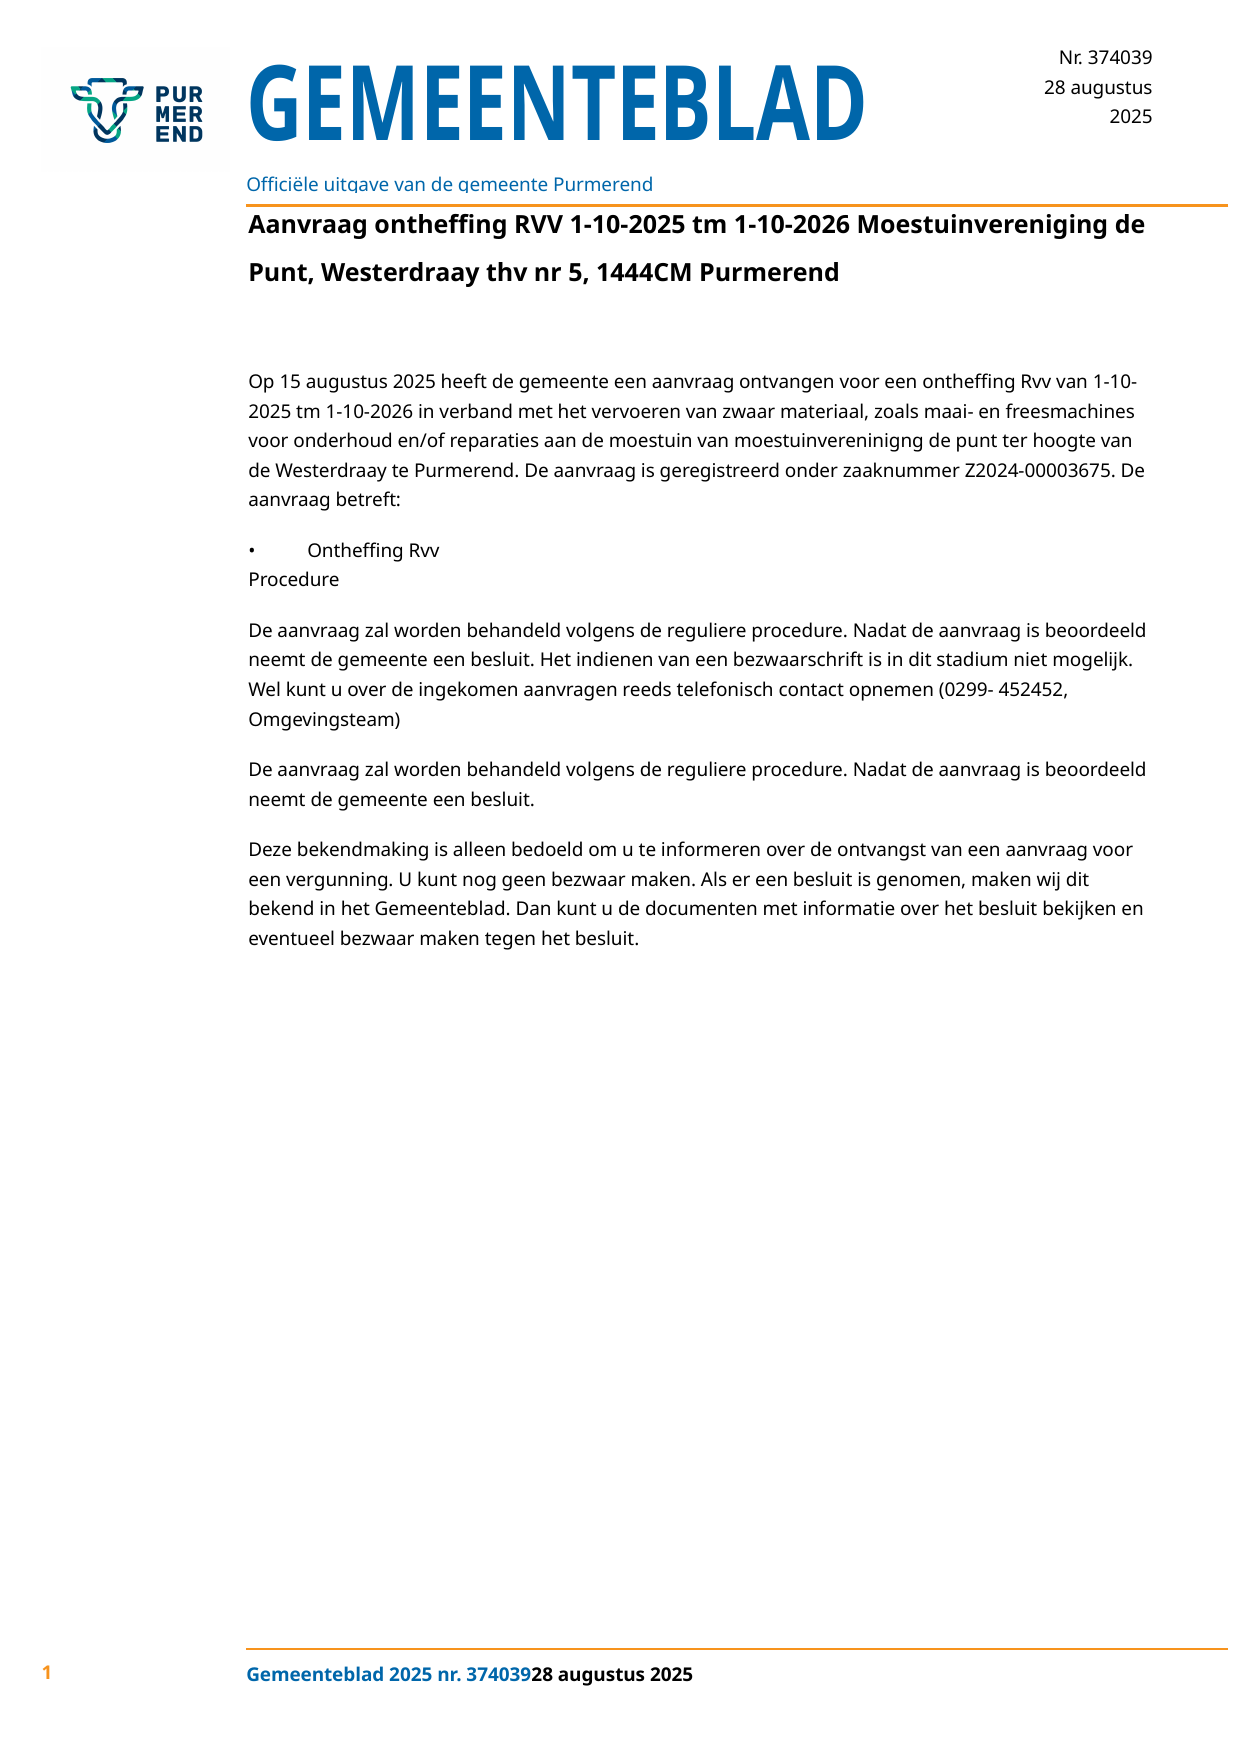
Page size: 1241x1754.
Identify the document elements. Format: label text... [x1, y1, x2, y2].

text Op 15 augustus 2025 heeft de gemeente een aanvraag ontvangen voor een ontheffing Rvv van 1-10-2025 tm 1-10-2026 in verband met het vervoeren van zwaar materiaal, zoals maai- en freesmachines voor onderhoud en/of reparaties aan de moestuin van moestuinvereninigng de punt ter hoogte van de Westerdraay te Purmerend. De aanvraag is geregistreerd onder zaaknummer Z2024-00003675. De aanvraag betreft: [248, 368, 1152, 512]
list Ontheffing Rvv [248, 537, 1152, 563]
text Procedure [248, 567, 1152, 592]
text De aanvraag zal worden behandeld volgens de reguliere procedure. Nadat de aanvraag is beoordeeld neemt de gemeente een besluit. [248, 756, 1152, 812]
picture [41, 47, 231, 172]
text Aanvraag ontheffing RVV 1-10-2025 tm 1-10-2026 Moestuinvereniging de Punt, Westerdraay thv nr 5, 1444CM Purmerend [248, 207, 1152, 288]
text De aanvraag zal worden behandeld volgens de reguliere procedure. Nadat de aanvraag is beoordeeld neemt de gemeente een besluit. Het indienen van een bezwaarschrift is in dit stadium niet mogelijk. Wel kunt u over de ingekomen aanvragen reeds telefonisch contact opnemen (0299- 452452, Omgevingsteam) [248, 617, 1152, 732]
text Deze bekendmaking is alleen bedoeld om u te informeren over de ontvangst van een aanvraag voor een vergunning. U kunt nog geen bezwaar maken. Als er een besluit is genomen, maken wij dit bekend in het Gemeenteblad. Dan kunt u de documenten met informatie over het besluit bekijken en eventueel bezwaar maken tegen het besluit. [248, 836, 1152, 951]
